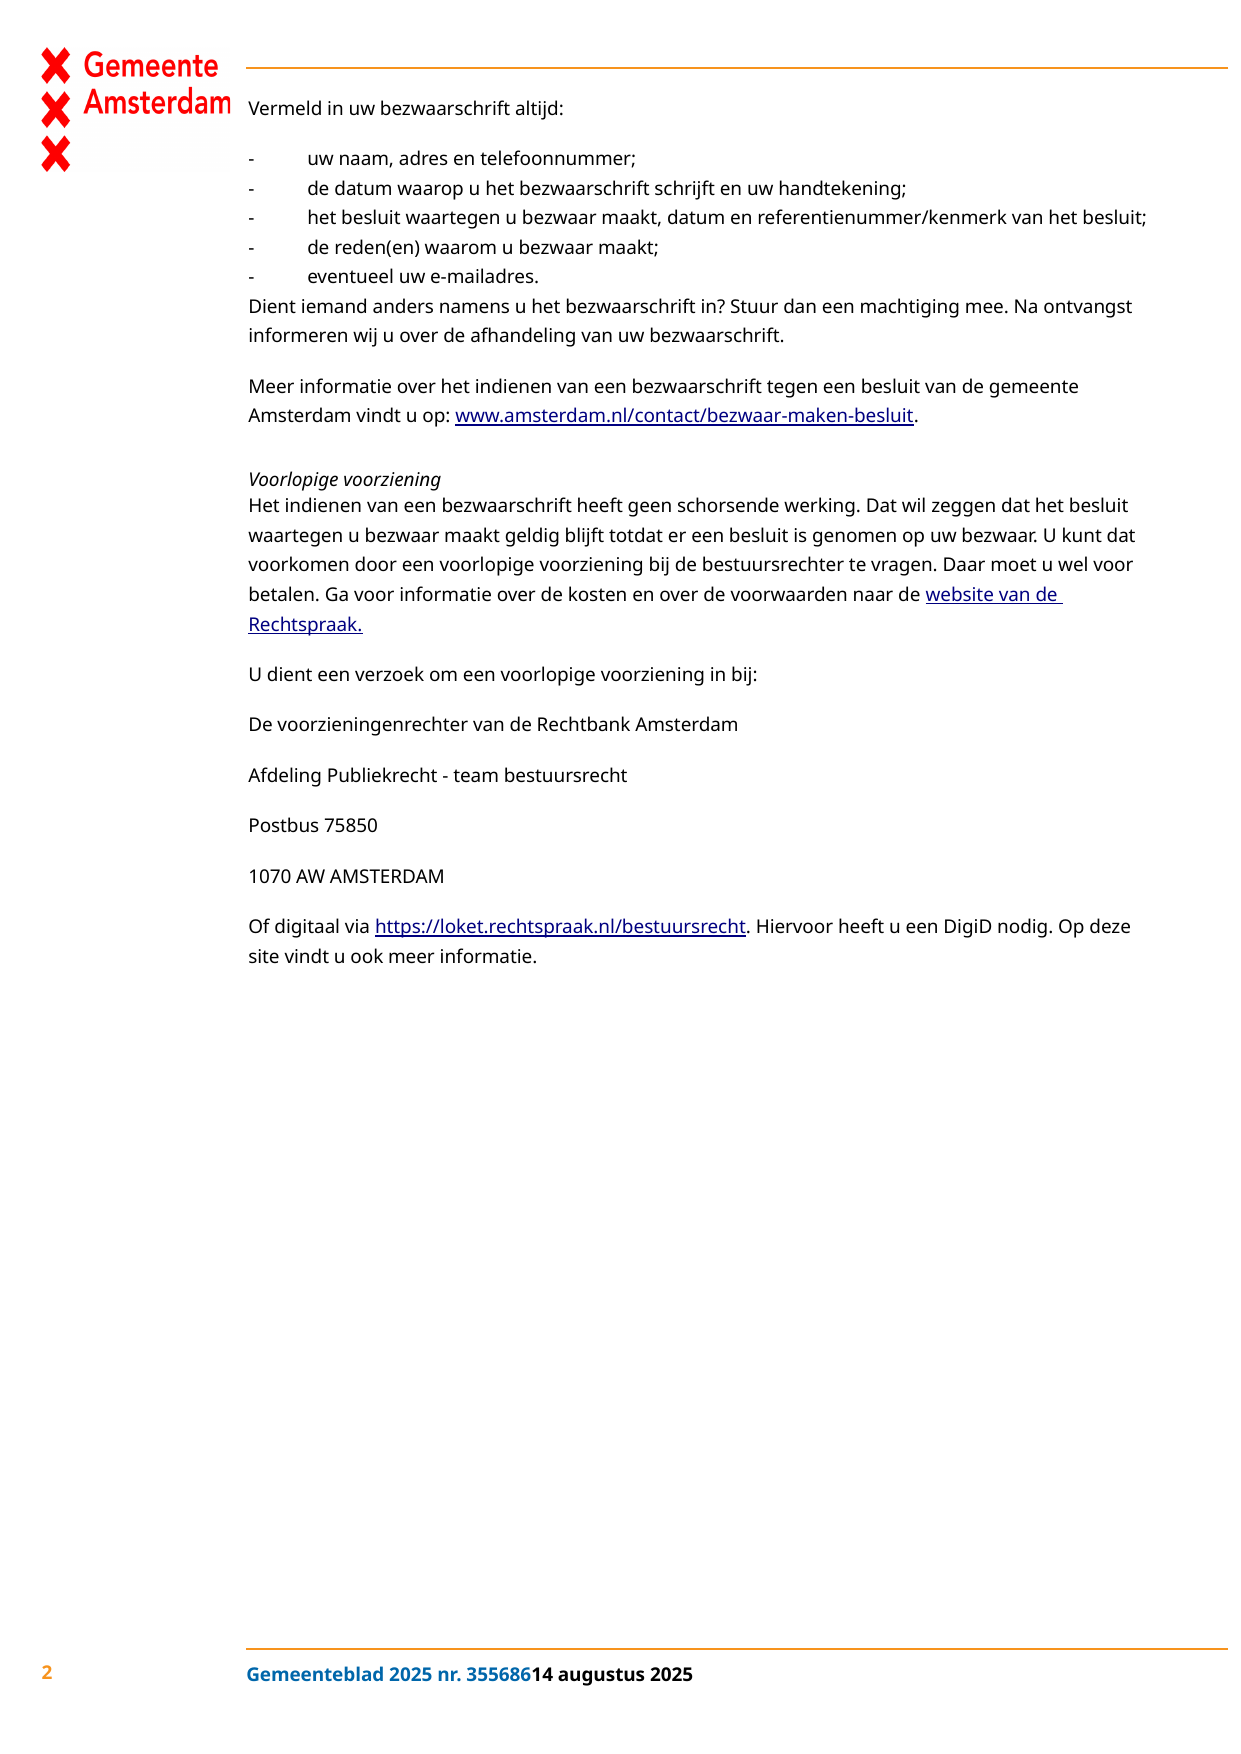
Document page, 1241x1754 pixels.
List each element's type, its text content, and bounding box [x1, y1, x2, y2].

text Of digitaal via https://loket.rechtspraak.nl/bestuursrecht. Hiervoor heeft u een DigiD nodig. Op deze site vindt u ook meer informatie. [248, 913, 1152, 968]
text Afdeling Publiekrecht - team bestuursrecht [248, 762, 1152, 788]
text 1070 AW AMSTERDAM [248, 863, 1152, 888]
list het besluit waartegen u bezwaar maakt, datum en referentienummer/kenmerk van het besluit; [248, 204, 1152, 230]
text De voorzieningenrechter van de Rechtbank Amsterdam [248, 712, 1152, 737]
text Postbus 75850 [248, 812, 1152, 838]
text U dient een verzoek om een voorlopige voorziening in bij: [248, 661, 1152, 687]
list de reden(en) waarom u bezwaar maakt; [248, 234, 1152, 260]
text Meer informatie over het indienen van een bezwaarschrift tegen een besluit van de gemeente Amsterdam vindt u op: www.amsterdam.nl/contact/bezwaar-maken-besluit. [248, 373, 1152, 428]
text Vermeld in uw bezwaarschrift altijd: [248, 95, 1152, 121]
list eventueel uw e-mailadres. [248, 263, 1152, 289]
list uw naam, adres en telefoonnummer; [248, 145, 1152, 171]
text Dient iemand anders namens u het bezwaarschrift in? Stuur dan een machtiging mee. Na ontvangst informeren wij u over de afhandeling van uw bezwaarschrift. [248, 293, 1152, 348]
list de datum waarop u het bezwaarschrift schrijft en uw handtekening; [248, 175, 1152, 201]
text Voorlopige voorziening [248, 467, 1152, 492]
picture [41, 47, 231, 172]
text Het indienen van een bezwaarschrift heeft geen schorsende werking. Dat wil zeggen dat het besluit waartegen u bezwaar maakt geldig blijft totdat er een besluit is genomen op uw bezwaar. U kunt dat voorkomen door een voorlopige voorziening bij de bestuursrechter te vragen. Daar moet u wel voor betalen. Ga voor informatie over de kosten en over de voorwaarden naar de website van de Rechtspraak. [248, 492, 1152, 636]
